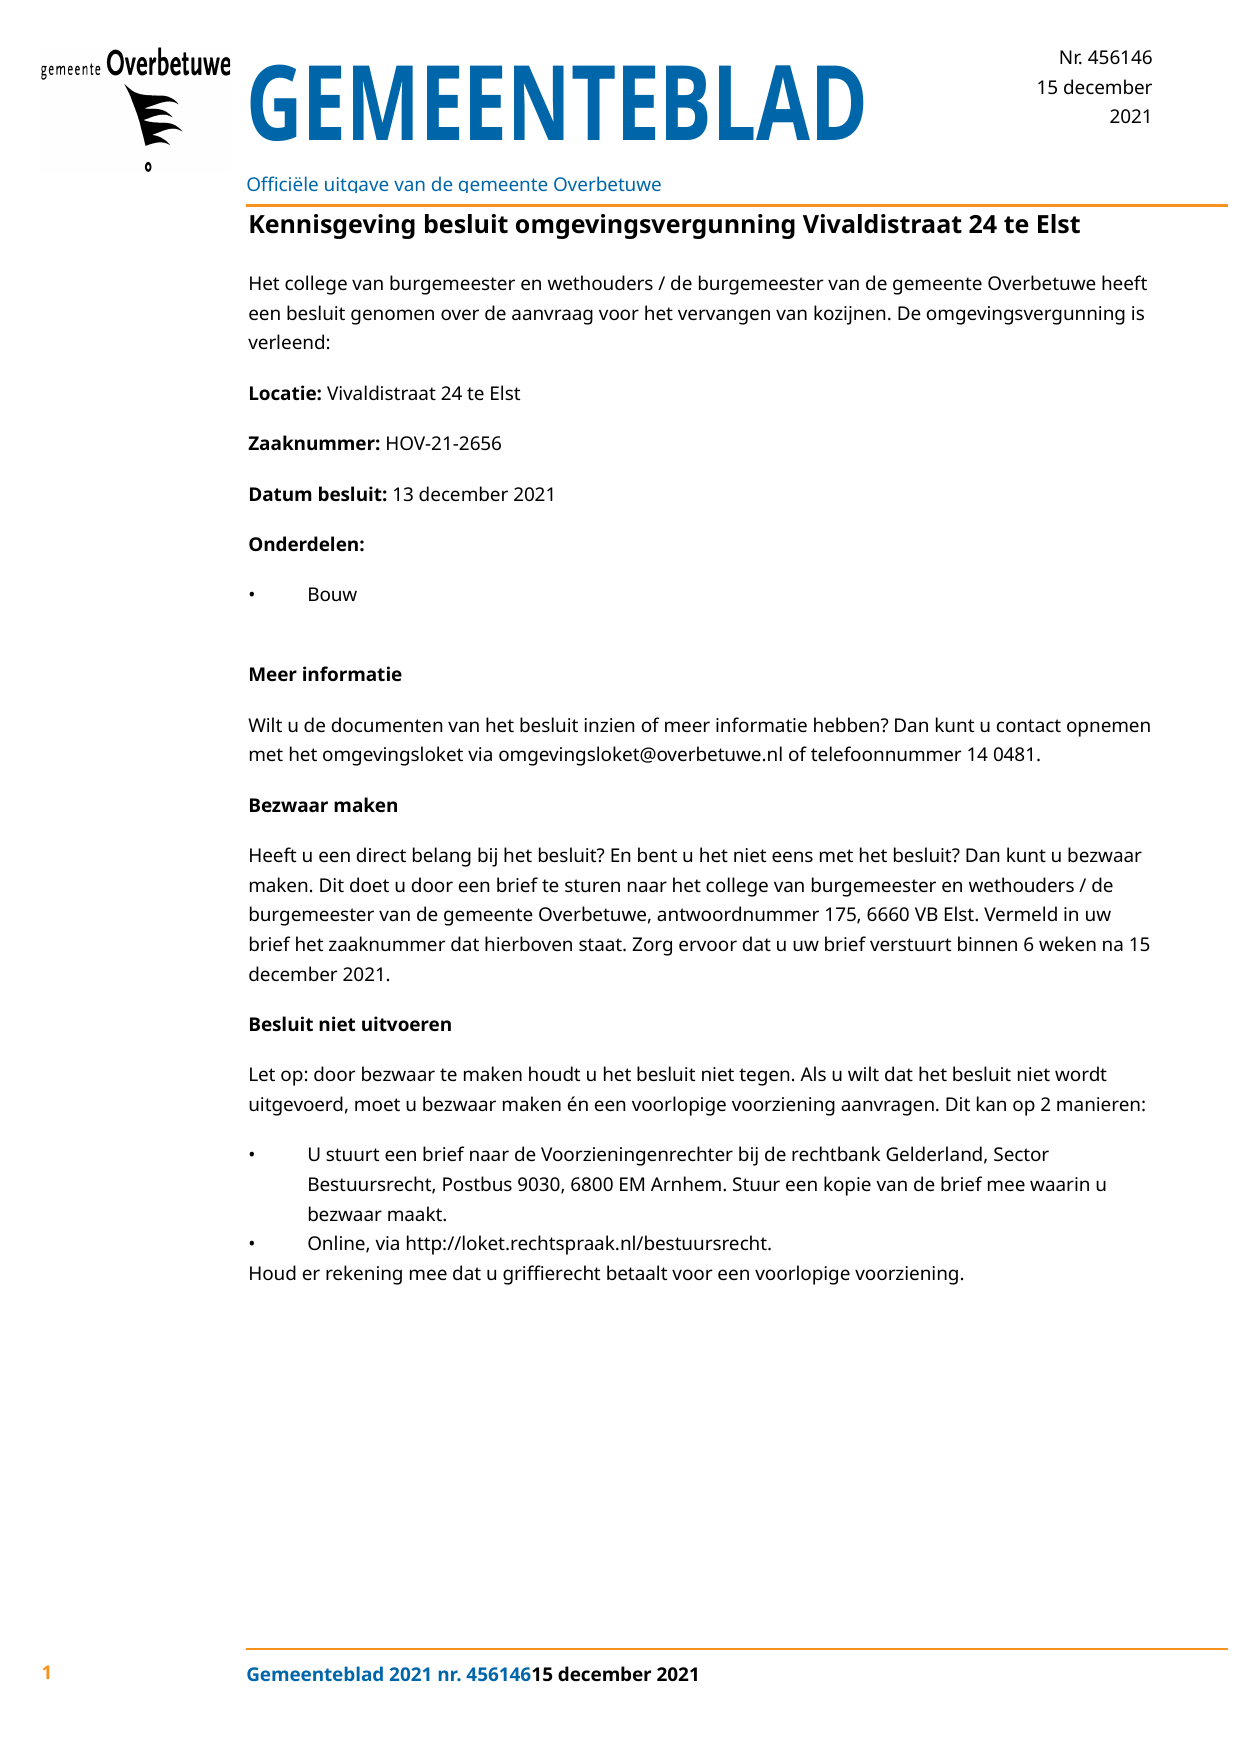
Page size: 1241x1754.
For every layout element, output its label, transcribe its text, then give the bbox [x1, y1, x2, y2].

text Meer informatie [248, 662, 1152, 687]
list Bouw [248, 582, 1152, 607]
list U stuurt een brief naar de Voorzieningenrechter bij de rechtbank Gelderland, Sector Bestuursrecht, Postbus 9030, 6800 EM Arnhem. Stuur een kopie van de brief mee waarin u bezwaar maakt. [248, 1142, 1152, 1226]
picture [41, 47, 231, 172]
text Het college van burgemeester en wethouders / de burgemeester van de gemeente Overbetuwe heeft een besluit genomen over de aanvraag voor het vervangen van kozijnen. De omgevingsvergunning is verleend: [248, 270, 1152, 355]
text Zaaknummer: HOV-21-2656 [248, 430, 1152, 456]
text Datum besluit: 13 december 2021 [248, 481, 1152, 506]
text Locatie: Vivaldistraat 24 te Elst [248, 380, 1152, 406]
list Online, via http://loket.rechtspraak.nl/bestuursrecht. [248, 1230, 1152, 1256]
text Let op: door bezwaar te maken houdt u het besluit niet tegen. Als u wilt dat het besluit niet wordt uitgevoerd, moet u bezwaar maken én een voorlopige voorziening aanvragen. Dit kan op 2 manieren: [248, 1062, 1152, 1117]
text Besluit niet uitvoeren [248, 1011, 1152, 1037]
text Wilt u de documenten van het besluit inzien of meer informatie hebben? Dan kunt u contact opnemen met het omgevingsloket via omgevingsloket@overbetuwe.nl of telefoonnummer 14 0481. [248, 712, 1152, 767]
text Bezwaar maken [248, 792, 1152, 818]
text Heeft u een direct belang bij het besluit? En bent u het niet eens met het besluit? Dan kunt u bezwaar maken. Dit doet u door een brief te sturen naar het college van burgemeester en wethouders / de burgemeester van de gemeente Overbetuwe, antwoordnummer 175, 6660 VB Elst. Vermeld in uw brief het zaaknummer dat hierboven staat. Zorg ervoor dat u uw brief verstuurt binnen 6 weken na 15 december 2021. [248, 842, 1152, 986]
text Kennisgeving besluit omgevingsvergunning Vivaldistraat 24 te Elst [248, 207, 1152, 241]
text Onderdelen: [248, 531, 1152, 557]
text Houd er rekening mee dat u griffierecht betaalt voor een voorlopige voorziening. [248, 1260, 1152, 1286]
